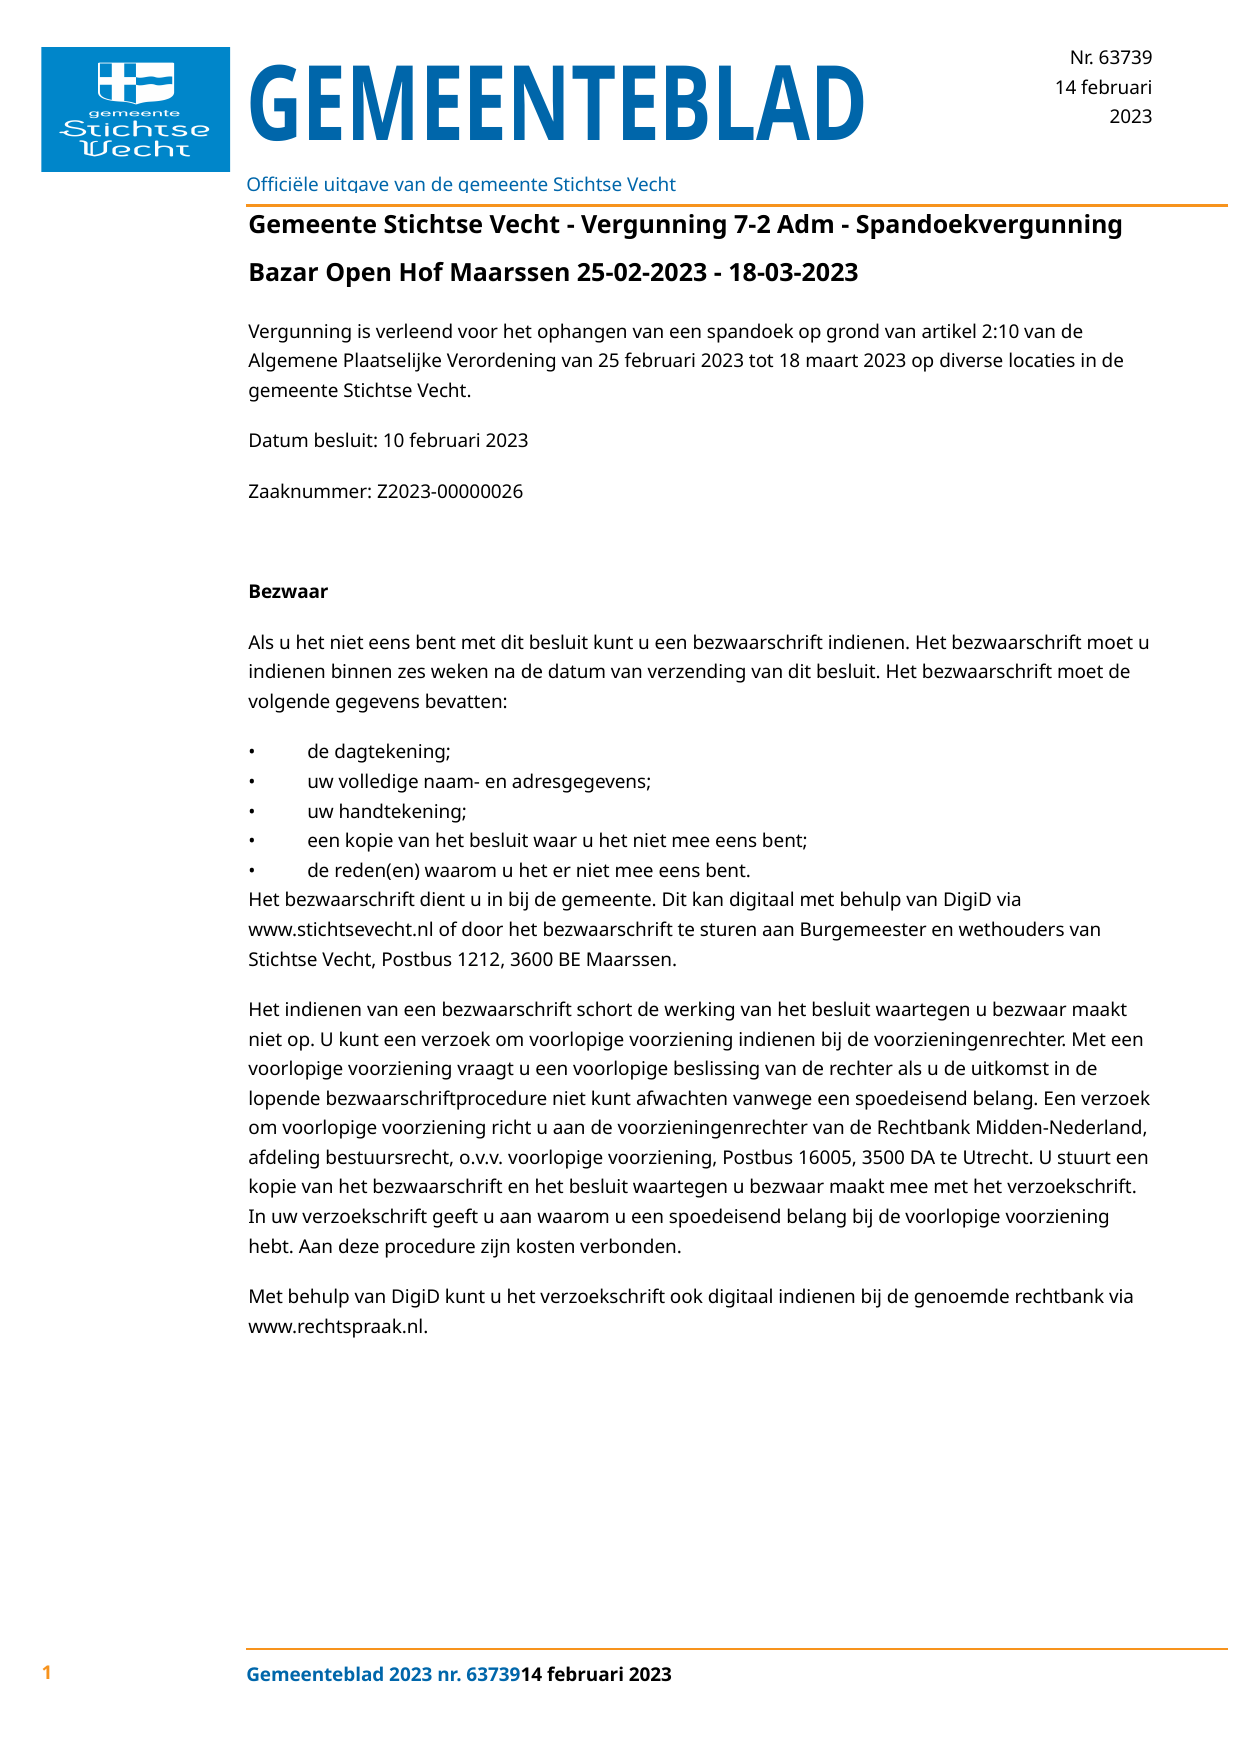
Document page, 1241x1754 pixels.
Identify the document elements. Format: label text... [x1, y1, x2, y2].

text Gemeente Stichtse Vecht - Vergunning 7-2 Adm - Spandoekvergunning Bazar Open Hof Maarssen 25-02-2023 - 18-03-2023 [248, 207, 1152, 288]
text Bezwaar [248, 579, 1152, 604]
text Het bezwaarschrift dient u in bij de gemeente. Dit kan digitaal met behulp van DigiD via www.stichtsevecht.nl of door het bezwaarschrift te sturen aan Burgemeester en wethouders van Stichtse Vecht, Postbus 1212, 3600 BE Maarssen. [248, 887, 1152, 972]
text Zaaknummer: Z2023-00000026 [248, 478, 1152, 504]
text Vergunning is verleend voor het ophangen van een spandoek op grond van artikel 2:10 van de Algemene Plaatselijke Verordening van 25 februari 2023 tot 18 maart 2023 op diverse locaties in de gemeente Stichtse Vecht. [248, 318, 1152, 403]
picture [99, 63, 135, 101]
list uw volledige naam- en adresgegevens; [248, 768, 1152, 794]
list uw handtekening; [248, 798, 1152, 824]
list de reden(en) waarom u het er niet mee eens bent. [248, 857, 1152, 883]
text Met behulp van DigiD kunt u het verzoekschrift ook digitaal indienen bij de genoemde rechtbank via www.rechtspraak.nl. [248, 1283, 1152, 1339]
list de dagtekening; [248, 739, 1152, 764]
text Datum besluit: 10 februari 2023 [248, 427, 1152, 453]
text Het indienen van een bezwaarschrift schort de werking van het besluit waartegen u bezwaar maakt niet op. U kunt een verzoek om voorlopige voorziening indienen bij de voorzieningenrechter. Met een voorlopige voorziening vraagt u een voorlopige beslissing van de rechter als u de uitkomst in de lopende bezwaarschriftprocedure niet kunt afwachten vanwege een spoedeisend belang. Een verzoek om voorlopige voorziening richt u aan de voorzieningenrechter van de Rechtbank Midden-Nederland, afdeling bestuursrecht, o.v.v. voorlopige voorziening, Postbus 16005, 3500 DA te Utrecht. U stuurt een kopie van het bezwaarschrift en het besluit waartegen u bezwaar maakt mee met het verzoekschrift. In uw verzoekschrift geeft u aan waarom u een spoedeisend belang bij de voorlopige voorziening hebt. Aan deze procedure zijn kosten verbonden. [248, 996, 1152, 1259]
list een kopie van het besluit waar u het niet mee eens bent; [248, 827, 1152, 853]
text Als u het niet eens bent met dit besluit kunt u een bezwaarschrift indienen. Het bezwaarschrift moet u indienen binnen zes weken na de datum van verzending van dit besluit. Het bezwaarschrift moet de volgende gegevens bevatten: [248, 629, 1152, 714]
picture [137, 63, 174, 103]
